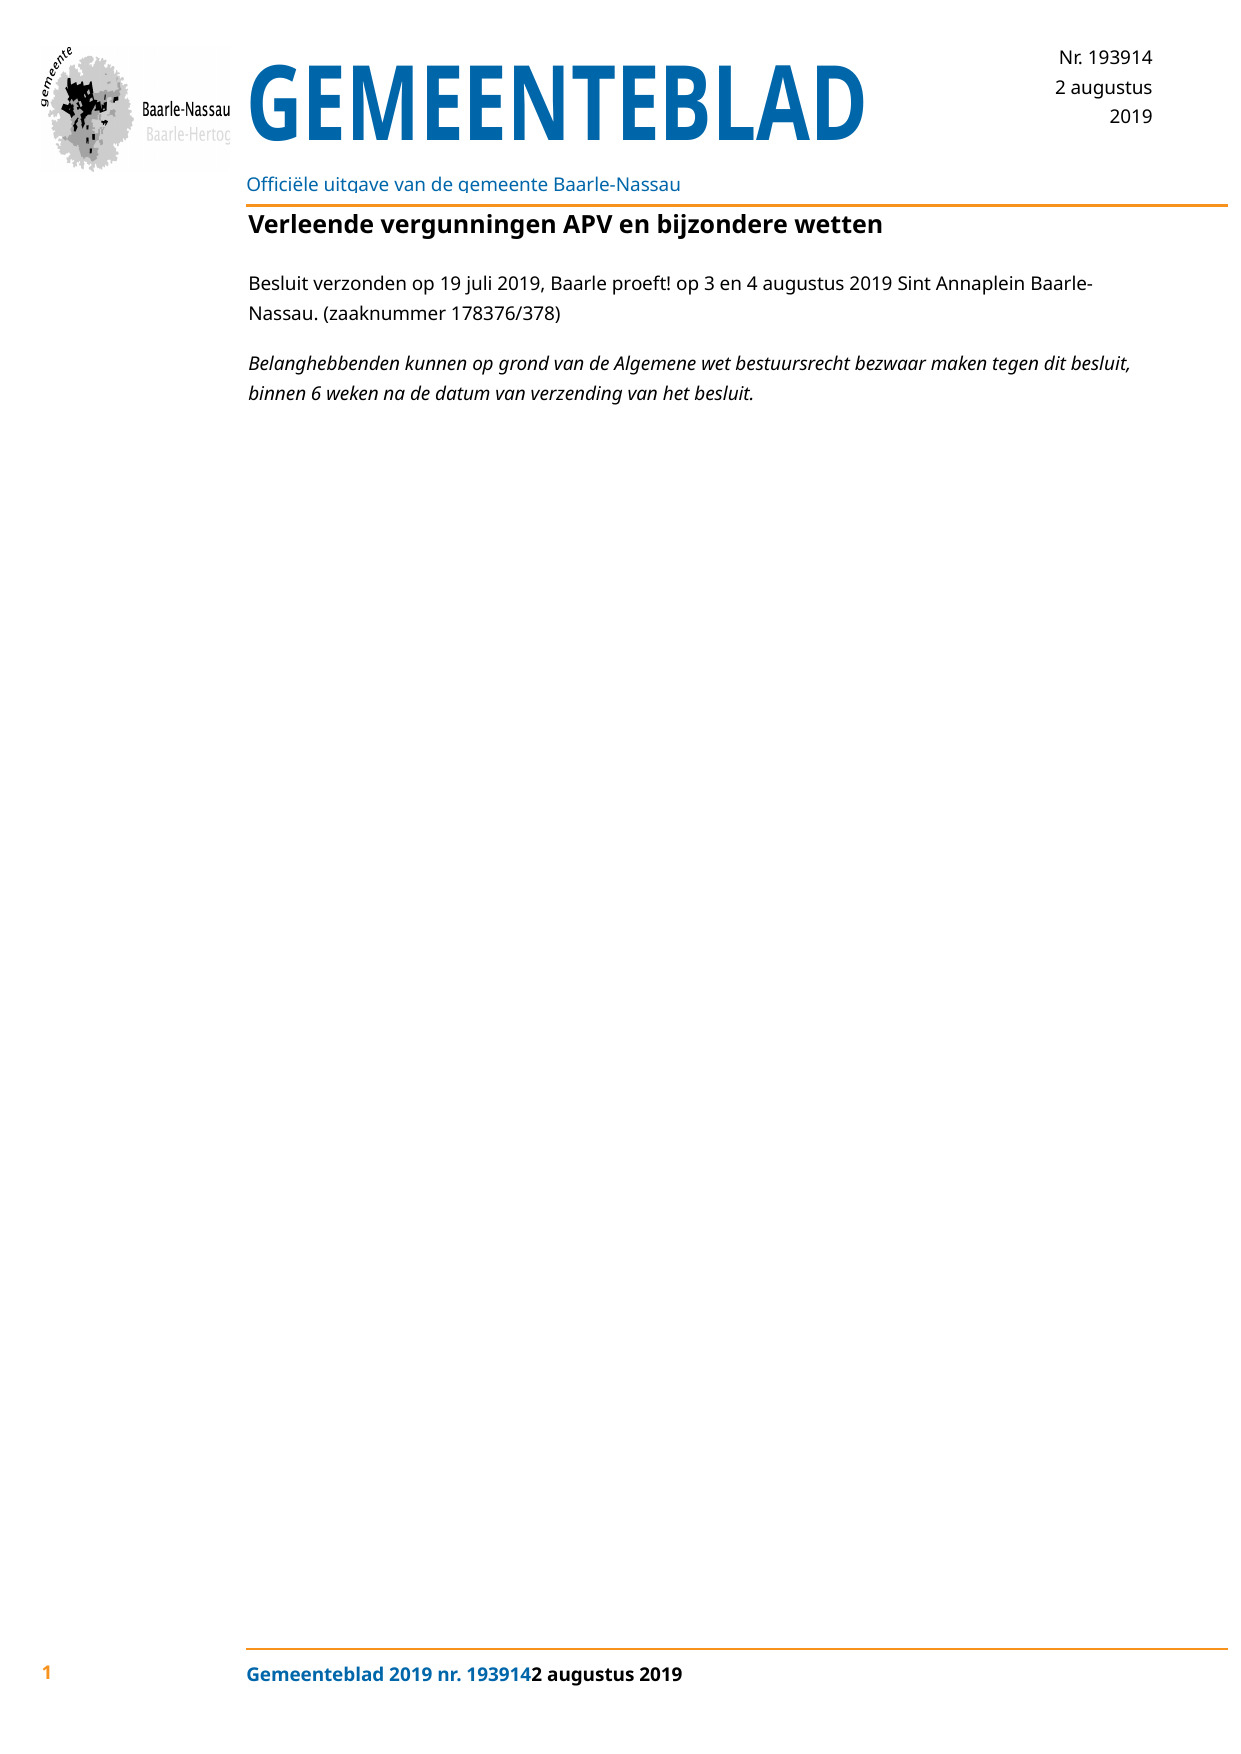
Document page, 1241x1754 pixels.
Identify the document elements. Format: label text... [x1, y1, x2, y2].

text Belanghebbenden kunnen op grond van de Algemene wet bestuursrecht bezwaar maken tegen dit besluit, binnen 6 weken na de datum van verzending van het besluit. [248, 350, 1152, 406]
picture [41, 47, 231, 172]
text Verleende vergunningen APV en bijzondere wetten [248, 207, 1152, 241]
text Besluit verzonden op 19 juli 2019, Baarle proeft! op 3 en 4 augustus 2019 Sint Annaplein Baarle-Nassau. (zaaknummer 178376/378) [248, 270, 1152, 326]
